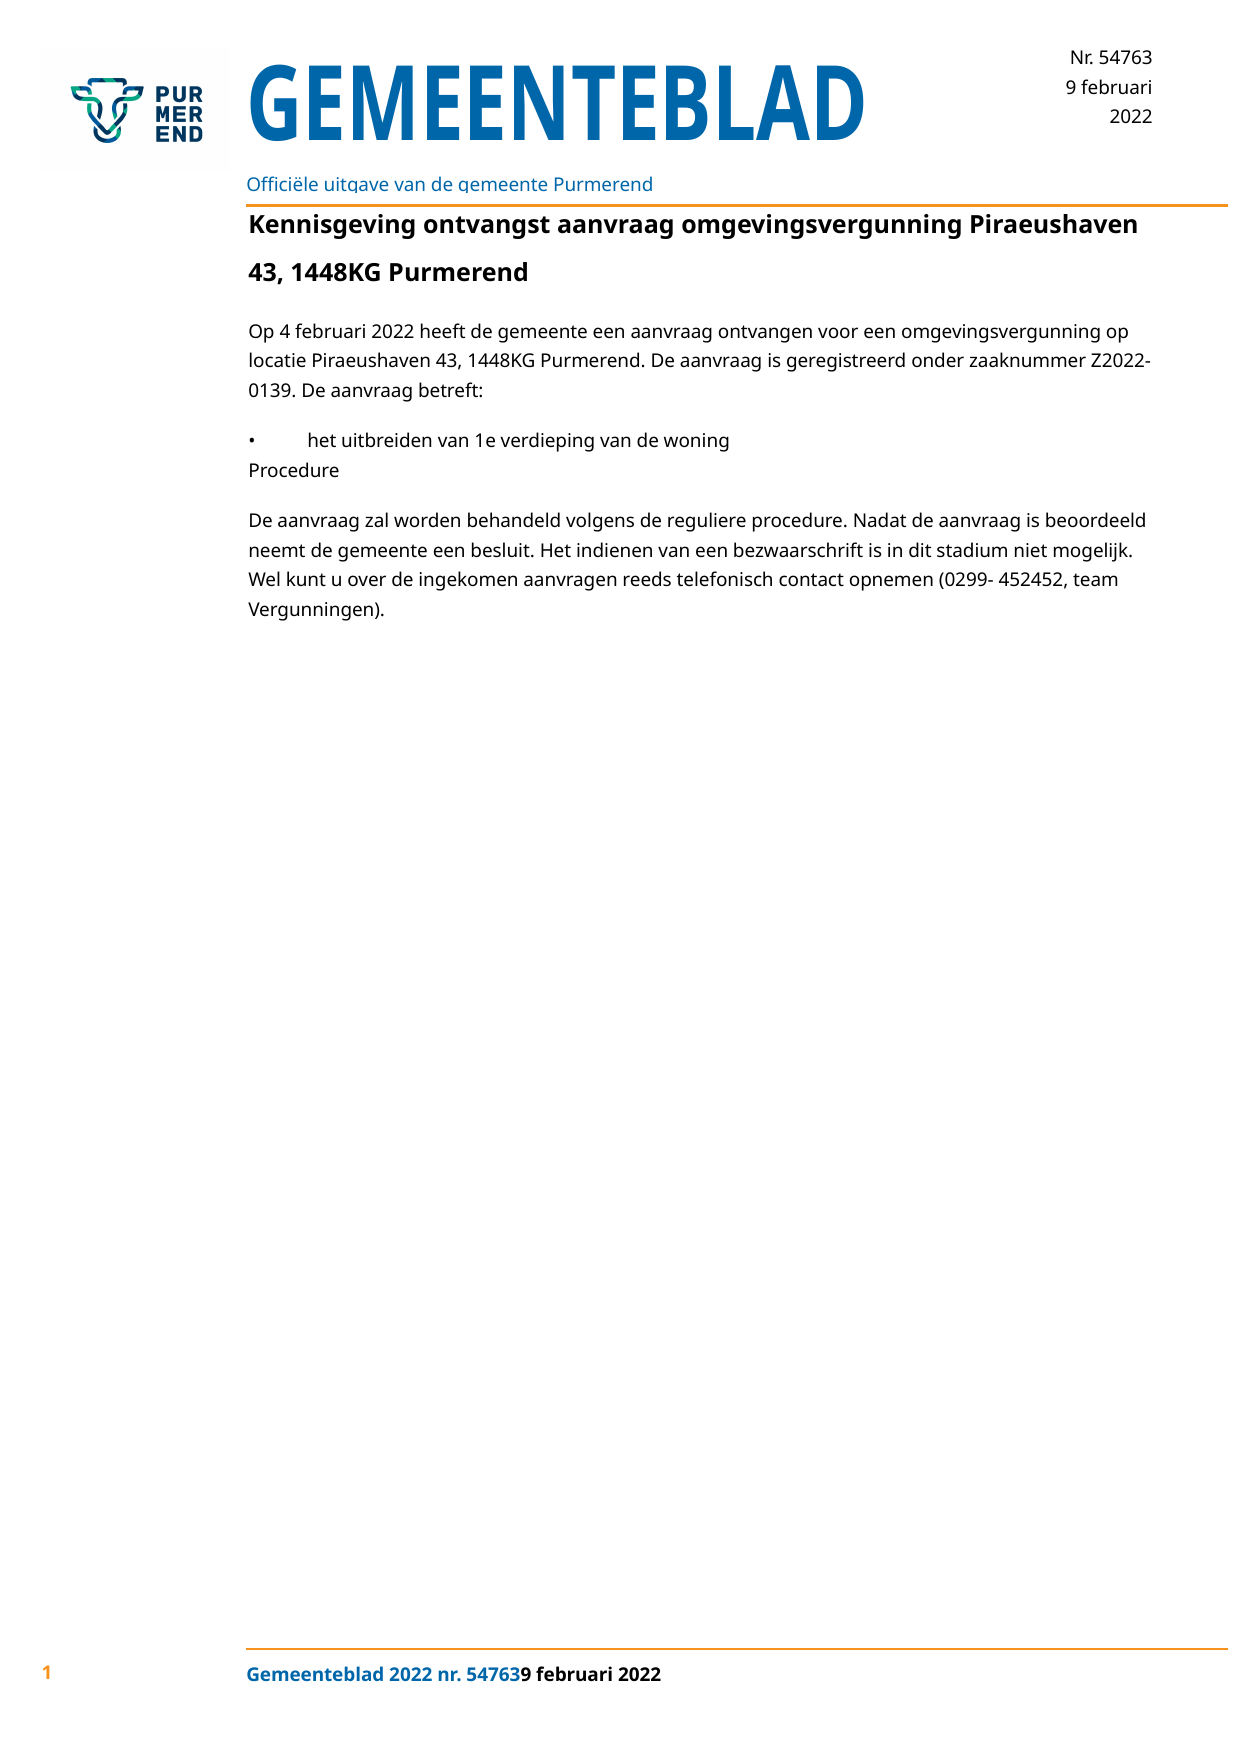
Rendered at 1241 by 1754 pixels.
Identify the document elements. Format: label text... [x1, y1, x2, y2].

text Op 4 februari 2022 heeft de gemeente een aanvraag ontvangen voor een omgevingsvergunning op locatie Piraeushaven 43, 1448KG Purmerend. De aanvraag is geregistreerd onder zaaknummer Z2022-0139. De aanvraag betreft: [248, 318, 1152, 403]
picture [41, 47, 231, 172]
text Procedure [248, 457, 1152, 483]
text Kennisgeving ontvangst aanvraag omgevingsvergunning Piraeushaven 43, 1448KG Purmerend [248, 207, 1152, 288]
text De aanvraag zal worden behandeld volgens de reguliere procedure. Nadat de aanvraag is beoordeeld neemt de gemeente een besluit. Het indienen van een bezwaarschrift is in dit stadium niet mogelijk. Wel kunt u over de ingekomen aanvragen reeds telefonisch contact opnemen (0299- 452452, team Vergunningen). [248, 507, 1152, 622]
list het uitbreiden van 1e verdieping van de woning [248, 427, 1152, 453]
